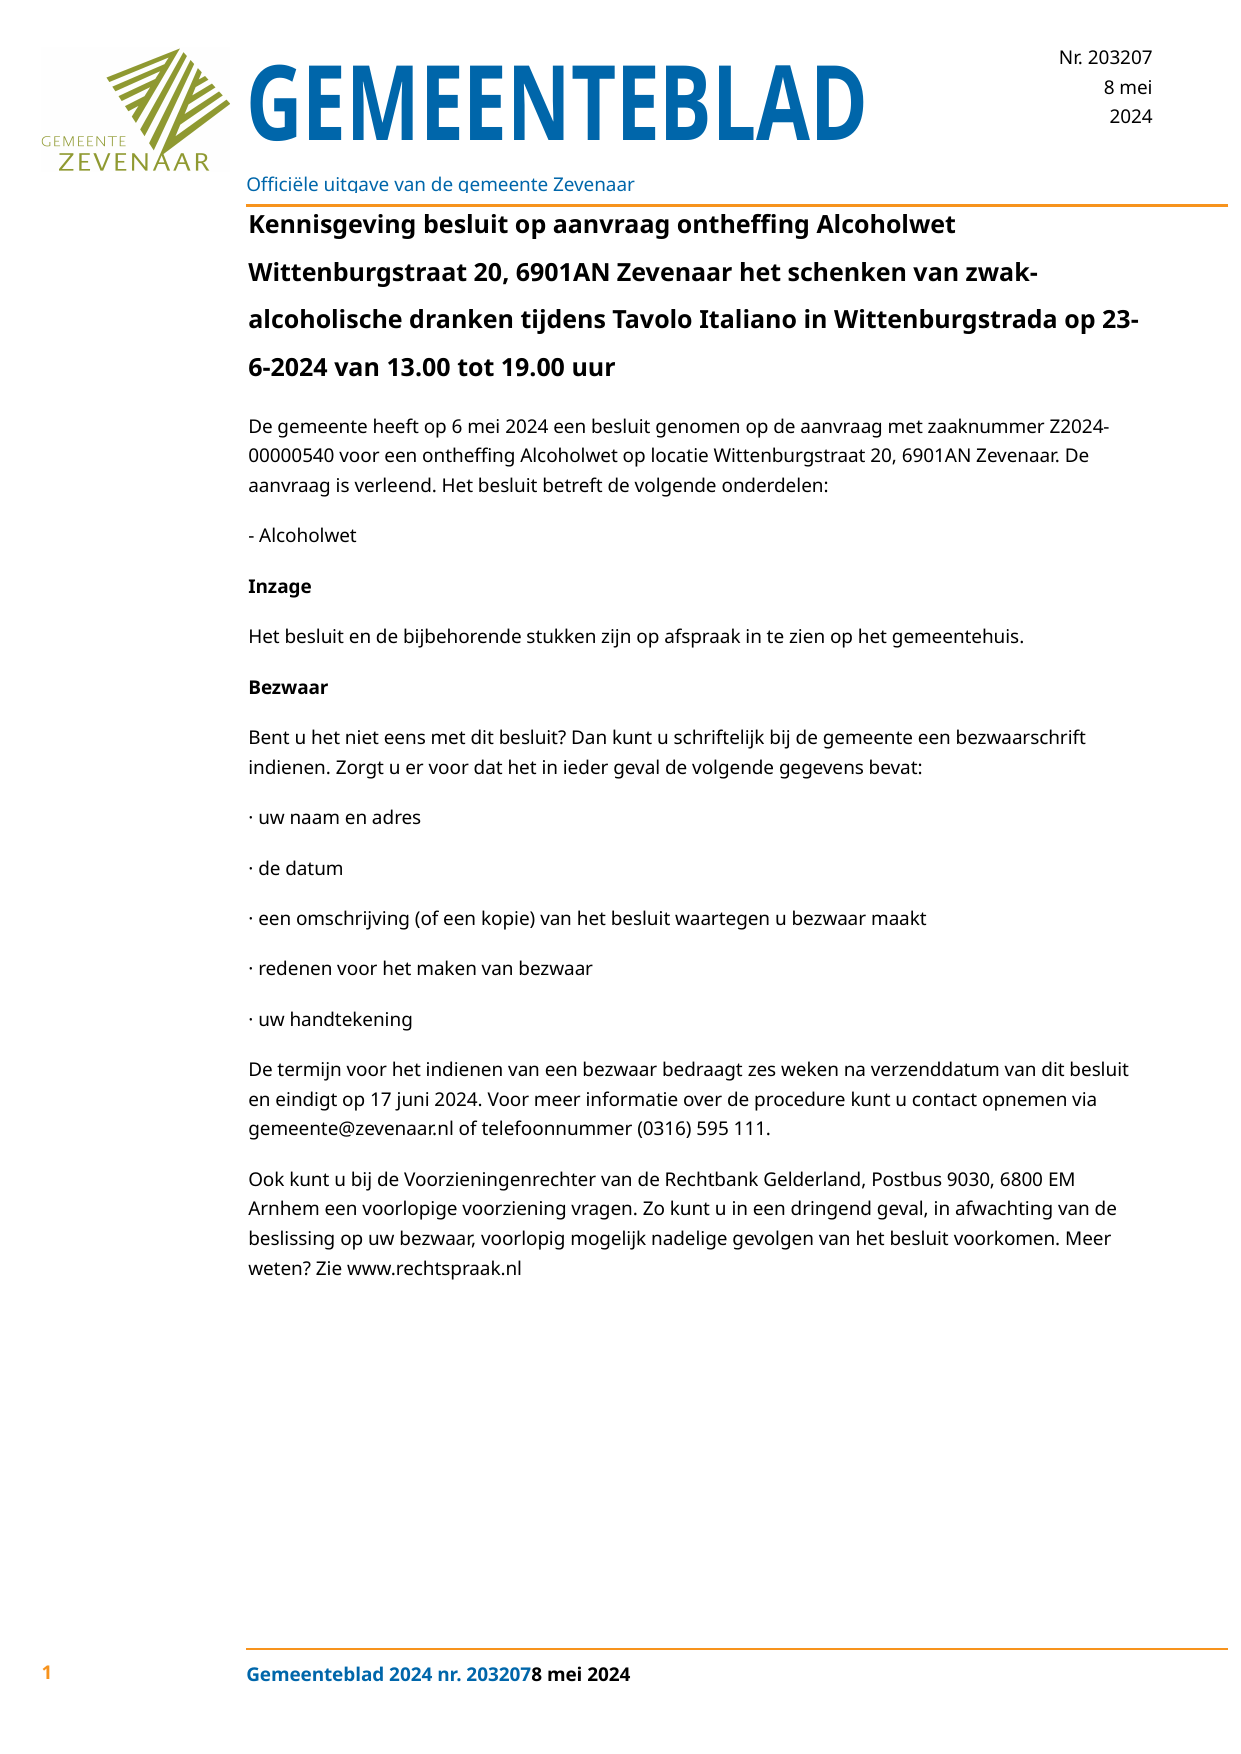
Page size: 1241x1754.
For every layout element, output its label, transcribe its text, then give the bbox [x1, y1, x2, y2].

text · uw handtekening [248, 1006, 1152, 1032]
text Het besluit en de bijbehorende stukken zijn op afspraak in te zien op het gemeentehuis. [248, 623, 1152, 649]
text · redenen voor het maken van bezwaar [248, 956, 1152, 981]
text Kennisgeving besluit op aanvraag ontheffing Alcoholwet Wittenburgstraat 20, 6901AN Zevenaar het schenken van zwak-alcoholische dranken tijdens Tavolo Italiano in Wittenburgstrada op 23-6-2024 van 13.00 tot 19.00 uur [248, 207, 1152, 384]
text Ook kunt u bij de Voorzieningenrechter van de Rechtbank Gelderland, Postbus 9030, 6800 EM Arnhem een voorlopige voorziening vragen. Zo kunt u in een dringend geval, in afwachting van de beslissing op uw bezwaar, voorlopig mogelijk nadelige gevolgen van het besluit voorkomen. Meer weten? Zie www.rechtspraak.nl [248, 1166, 1152, 1281]
text De gemeente heeft op 6 mei 2024 een besluit genomen op de aanvraag met zaaknummer Z2024-00000540 voor een ontheffing Alcoholwet op locatie Wittenburgstraat 20, 6901AN Zevenaar. De aanvraag is verleend. Het besluit betreft de volgende onderdelen: [248, 413, 1152, 498]
text De termijn voor het indienen van een bezwaar bedraagt zes weken na verzenddatum van dit besluit en eindigt op 17 juni 2024. Voor meer informatie over de procedure kunt u contact opnemen via gemeente@zevenaar.nl of telefoonnummer (0316) 595 111. [248, 1056, 1152, 1141]
text · uw naam en adres [248, 804, 1152, 830]
text Bezwaar [248, 674, 1152, 700]
text · de datum [248, 855, 1152, 881]
text - Alcoholwet [248, 523, 1152, 548]
picture [41, 47, 231, 172]
text Inzage [248, 573, 1152, 599]
text · een omschrijving (of een kopie) van het besluit waartegen u bezwaar maakt [248, 905, 1152, 931]
text Bent u het niet eens met dit besluit? Dan kunt u schriftelijk bij de gemeente een bezwaarschrift indienen. Zorgt u er voor dat het in ieder geval de volgende gegevens bevat: [248, 724, 1152, 780]
